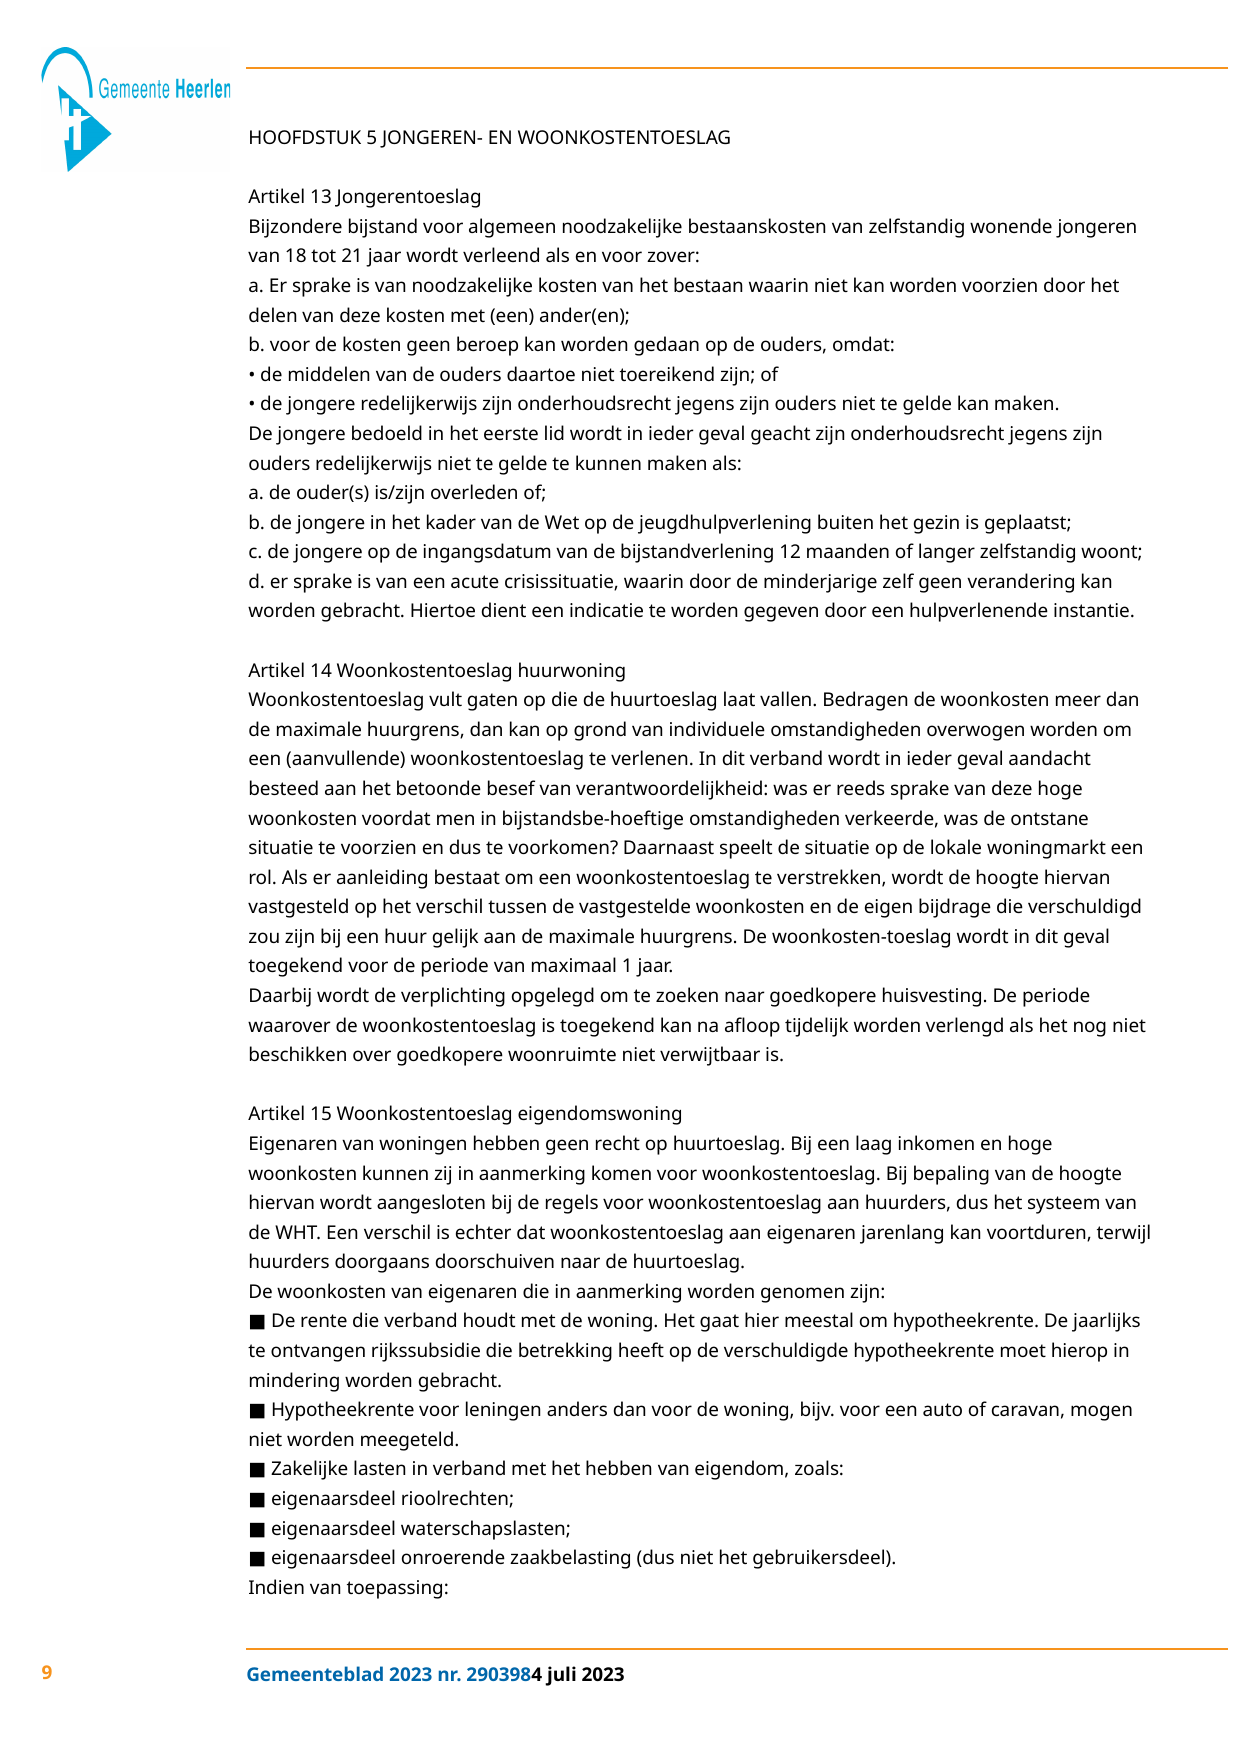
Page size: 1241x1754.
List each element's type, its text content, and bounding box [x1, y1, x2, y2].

text Bijzondere bijstand voor algemeen noodzakelijke bestaanskosten van zelfstandig wonende jongeren van 18 tot 21 jaar wordt verleend als en voor zover: [248, 213, 1152, 268]
text De woonkosten van eigenaren die in aanmerking worden genomen zijn: [248, 1278, 1152, 1304]
text ■ eigenaarsdeel rioolrechten; [248, 1485, 1152, 1511]
text Daarbij wordt de verplichting opgelegd om te zoeken naar goedkopere huisvesting. De periode waarover de woonkostentoeslag is toegekend kan na afloop tijdelijk worden verlengd als het nog niet beschikken over goedkopere woonruimte niet verwijtbaar is. [248, 982, 1152, 1067]
text • de jongere redelijkerwijs zijn onderhoudsrecht jegens zijn ouders niet te gelde kan maken. [248, 391, 1152, 416]
text ■ Hypotheekrente voor leningen anders dan voor de woning, bijv. voor een auto of caravan, mogen niet worden meegeteld. [248, 1396, 1152, 1452]
text ■ eigenaarsdeel waterschapslasten; [248, 1515, 1152, 1541]
text Artikel 13 Jongerentoeslag [248, 183, 1152, 209]
text • de middelen van de ouders daartoe niet toereikend zijn; of [248, 361, 1152, 387]
text Indien van toepassing: [248, 1574, 1152, 1600]
text ■ Zakelijke lasten in verband met het hebben van eigendom, zoals: [248, 1456, 1152, 1481]
text a. de ouder(s) is/zijn overleden of; [248, 479, 1152, 505]
text a. Er sprake is van noodzakelijke kosten van het bestaan waarin niet kan worden voorzien door het delen van deze kosten met (een) ander(en); [248, 272, 1152, 328]
text HOOFDSTUK 5 JONGEREN- EN WOONKOSTENTOESLAG [248, 124, 1152, 150]
text c. de jongere op de ingangsdatum van de bijstandverlening 12 maanden of langer zelfstandig woont; [248, 538, 1152, 564]
text Artikel 14 Woonkostentoeslag huurwoning [248, 657, 1152, 683]
text d. er sprake is van een acute crisissituatie, waarin door de minderjarige zelf geen verandering kan worden gebracht. Hiertoe dient een indicatie te worden gegeven door een hulpverlenende instantie. [248, 568, 1152, 623]
picture [41, 47, 231, 172]
text Woonkostentoeslag vult gaten op die de huurtoeslag laat vallen. Bedragen de woonkosten meer dan de maximale huurgrens, dan kan op grond van individuele omstandigheden overwogen worden om een (aanvullende) woonkostentoeslag te verlenen. In dit verband wordt in ieder geval aandacht besteed aan het betoonde besef van verantwoordelijkheid: was er reeds sprake van deze hoge woonkosten voordat men in bijstandsbe-hoeftige omstandigheden verkeerde, was de ontstane situatie te voorzien en dus te voorkomen? Daarnaast speelt de situatie op de lokale woningmarkt een rol. Als er aanleiding bestaat om een woonkostentoeslag te verstrekken, wordt de hoogte hiervan vastgesteld op het verschil tussen de vastgestelde woonkosten en de eigen bijdrage die verschuldigd zou zijn bij een huur gelijk aan de maximale huurgrens. De woonkosten-toeslag wordt in dit geval toegekend voor de periode van maximaal 1 jaar. [248, 686, 1152, 978]
text b. voor de kosten geen beroep kan worden gedaan op de ouders, omdat: [248, 331, 1152, 357]
text Artikel 15 Woonkostentoeslag eigendomswoning [248, 1101, 1152, 1126]
picture [41, 47, 59, 70]
text b. de jongere in het kader van de Wet op de jeugdhulpverlening buiten het gezin is geplaatst; [248, 509, 1152, 535]
text Eigenaren van woningen hebben geen recht op huurtoeslag. Bij een laag inkomen en hoge woonkosten kunnen zij in aanmerking komen voor woonkostentoeslag. Bij bepaling van de hoogte hiervan wordt aangesloten bij de regels voor woonkostentoeslag aan huurders, dus het systeem van de WHT. Een verschil is echter dat woonkostentoeslag aan eigenaren jarenlang kan voortduren, terwijl huurders doorgaans doorschuiven naar de huurtoeslag. [248, 1130, 1152, 1274]
text ■ eigenaarsdeel onroerende zaakbelasting (dus niet het gebruikersdeel). [248, 1544, 1152, 1570]
text De jongere bedoeld in het eerste lid wordt in ieder geval geacht zijn onderhoudsrecht jegens zijn ouders redelijkerwijs niet te gelde te kunnen maken als: [248, 420, 1152, 476]
text ■ De rente die verband houdt met de woning. Het gaat hier meestal om hypotheekrente. De jaarlijks te ontvangen rijkssubsidie die betrekking heeft op de verschuldigde hypotheekrente moet hierop in mindering worden gebracht. [248, 1308, 1152, 1393]
